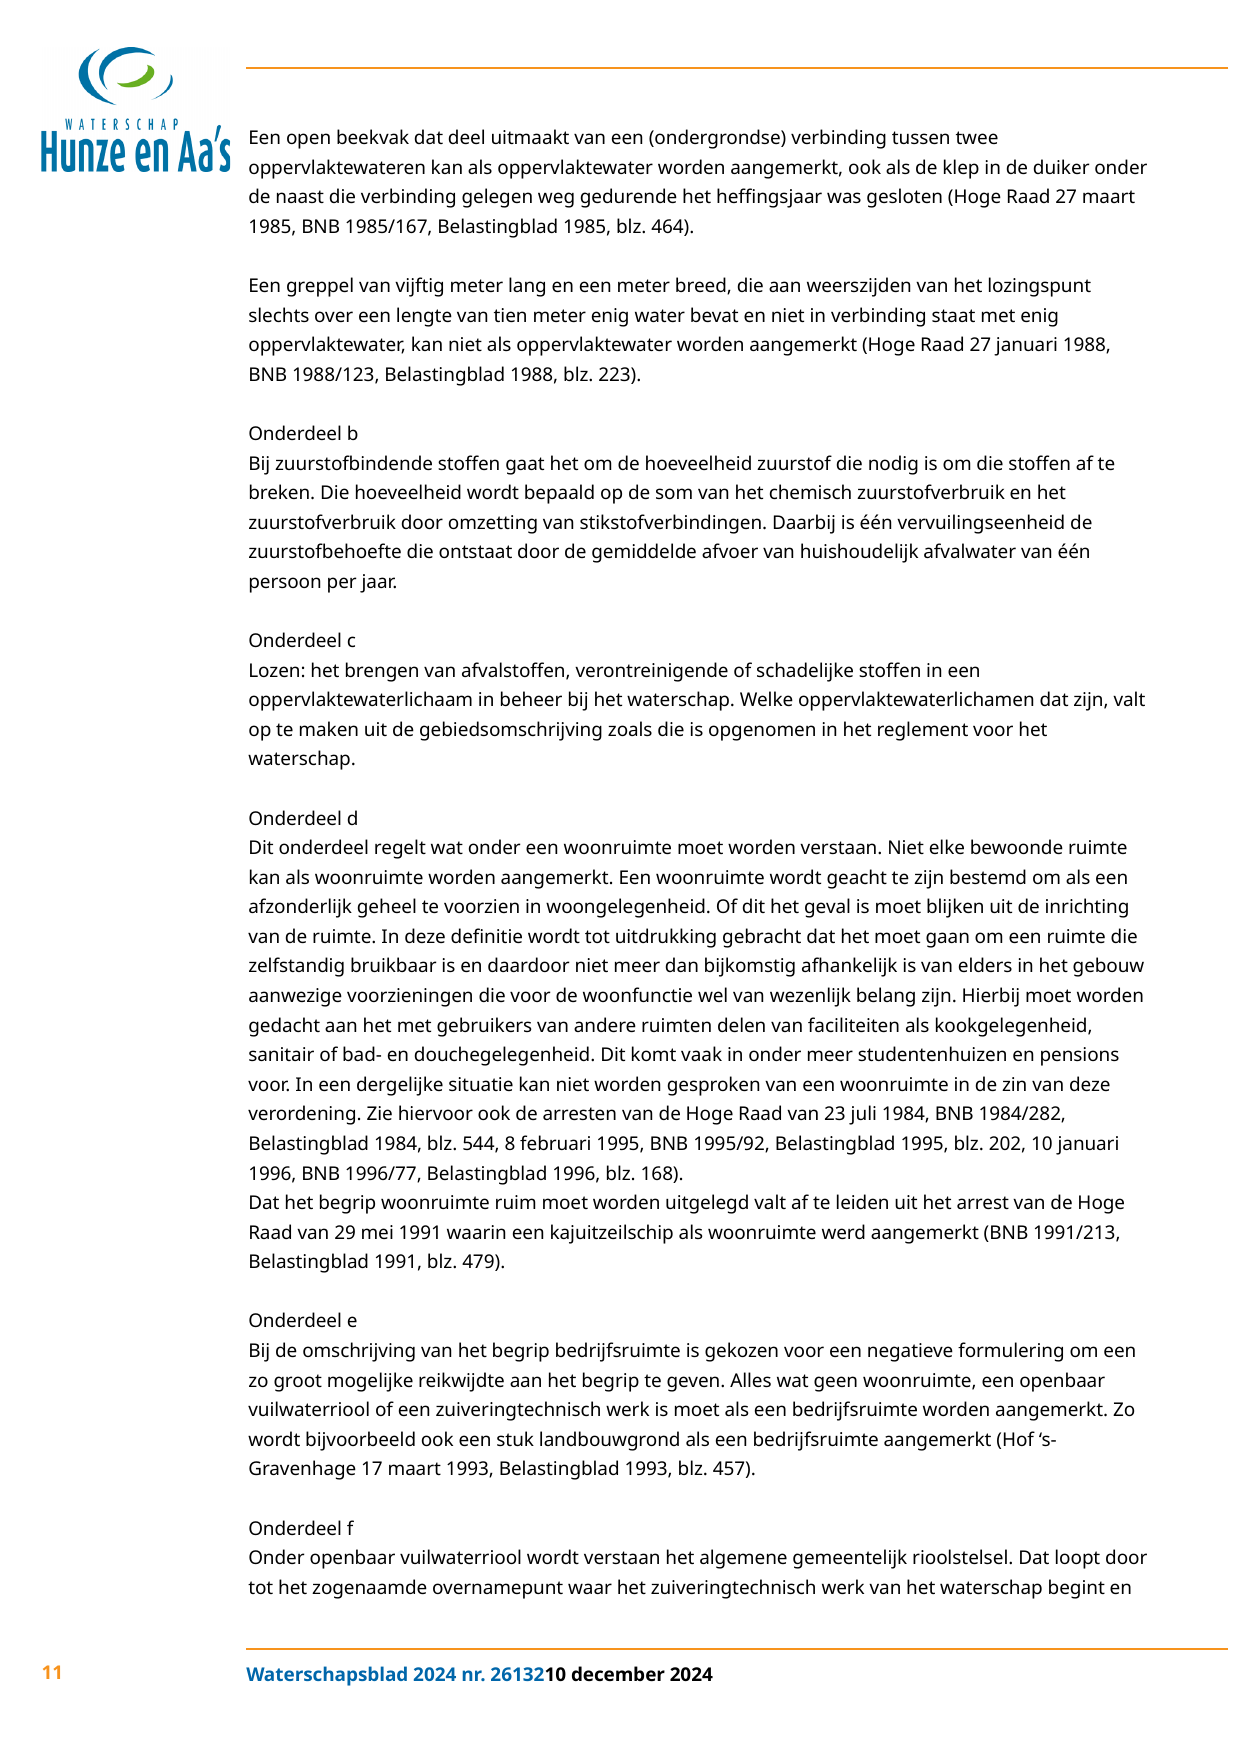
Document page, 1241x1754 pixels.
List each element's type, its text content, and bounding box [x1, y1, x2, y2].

text Dit onderdeel regelt wat onder een woonruimte moet worden verstaan. Niet elke bewoonde ruimte kan als woonruimte worden aangemerkt. Een woonruimte wordt geacht te zijn bestemd om als een afzonderlijk geheel te voorzien in woongelegenheid. Of dit het geval is moet blijken uit de inrichting van de ruimte. In deze definitie wordt tot uitdrukking gebracht dat het moet gaan om een ruimte die zelfstandig bruikbaar is en daardoor niet meer dan bijkomstig afhankelijk is van elders in het gebouw aanwezige voorzieningen die voor de woonfunctie wel van wezenlijk belang zijn. Hierbij moet worden gedacht aan het met gebruikers van andere ruimten delen van faciliteiten als kookgelegenheid, sanitair of bad- en douchegelegenheid. Dit komt vaak in onder meer studentenhuizen en pensions voor. In een dergelijke situatie kan niet worden gesproken van een woonruimte in de zin van deze verordening. Zie hiervoor ook de arresten van de Hoge Raad van 23 juli 1984, BNB 1984/282, Belastingblad 1984, blz. 544, 8 februari 1995, BNB 1995/92, Belastingblad 1995, blz. 202, 10 januari 1996, BNB 1996/77, Belastingblad 1996, blz. 168). [248, 834, 1152, 1186]
text Onderdeel e [248, 1308, 1152, 1333]
picture [47, 154, 51, 172]
text Onderdeel c [248, 627, 1152, 653]
text Een greppel van vijftig meter lang en een meter breed, die aan weerszijden van het lozingspunt slechts over een lengte van tien meter enig water bevat en niet in verbinding staat met enig oppervlaktewater, kan niet als oppervlaktewater worden aangemerkt (Hoge Raad 27 januari 1988, BNB 1988/123, Belastingblad 1988, blz. 223). [248, 272, 1152, 387]
text Onderdeel b [248, 420, 1152, 446]
picture [183, 163, 191, 172]
text Een open beekvak dat deel uitmaakt van een (ondergrondse) verbinding tussen twee oppervlaktewateren kan als oppervlaktewater worden aangemerkt, ook als de klep in de duiker onder de naast die verbinding gelegen weg gedurende het heffingsjaar was gesloten (Hoge Raad 27 maart 1985, BNB 1985/167, Belastingblad 1985, blz. 464). [248, 124, 1152, 239]
text Onderdeel d [248, 805, 1152, 831]
text Onder openbaar vuilwaterriool wordt verstaan het algemene gemeentelijk rioolstelsel. Dat loopt door tot het zogenaamde overnamepunt waar het zuiveringtechnisch werk van het waterschap begint en [248, 1544, 1152, 1600]
picture [226, 145, 231, 156]
text Dat het begrip woonruimte ruim moet worden uitgelegd valt af te leiden uit het arrest van de Hoge Raad van 29 mei 1991 waarin een kajuitzeilschip als woonruimte werd aangemerkt (BNB 1991/213, Belastingblad 1991, blz. 479). [248, 1189, 1152, 1274]
text Bij zuurstofbindende stoffen gaat het om de hoeveelheid zuurstof die nodig is om die stoffen af te breken. Die hoeveelheid wordt bepaald op de som van het chemisch zuurstofverbruik en het zuurstofverbruik door omzetting van stikstofverbindingen. Daarbij is één vervuilingseenheid de zuurstofbehoefte die ontstaat door de gemiddelde afvoer van huishoudelijk afvalwater van één persoon per jaar. [248, 450, 1152, 594]
text Bij de omschrijving van het begrip bedrijfsruimte is gekozen voor een negatieve formulering om een zo groot mogelijke reikwijdte aan het begrip te geven. Alles wat geen woonruimte, een openbaar vuilwaterriool of een zuiveringtechnisch werk is moet als een bedrijfsruimte worden aangemerkt. Zo wordt bijvoorbeeld ook een stuk landbouwgrond als een bedrijfsruimte aangemerkt (Hof ‘s-Gravenhage 17 maart 1993, Belastingblad 1993, blz. 457). [248, 1337, 1152, 1481]
picture [41, 47, 231, 172]
text Lozen: het brengen van afvalstoffen, verontreinigende of schadelijke stoffen in een oppervlaktewaterlichaam in beheer bij het waterschap. Welke oppervlaktewaterlichamen dat zijn, valt op te maken uit de gebiedsomschrijving zoals die is opgenomen in het reglement voor het waterschap. [248, 657, 1152, 771]
text Onderdeel f [248, 1515, 1152, 1541]
